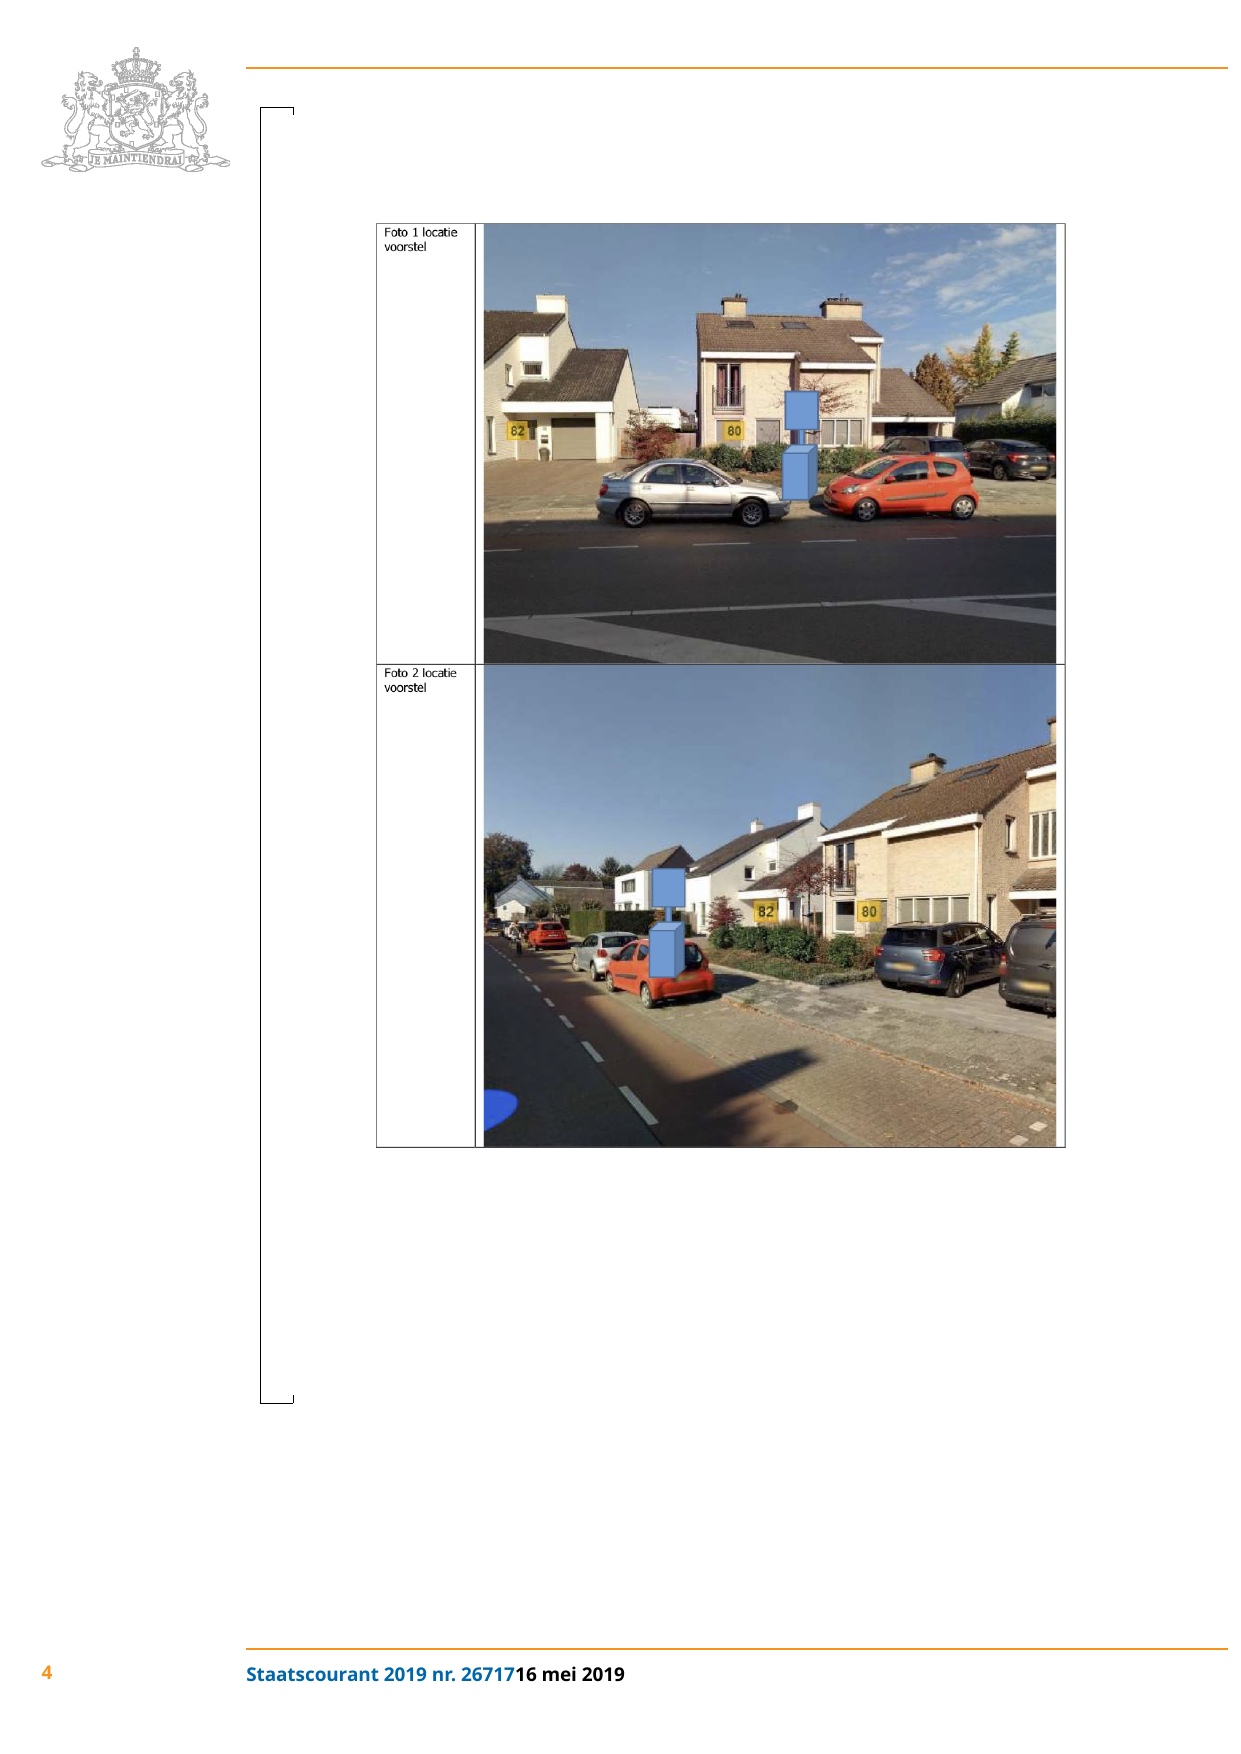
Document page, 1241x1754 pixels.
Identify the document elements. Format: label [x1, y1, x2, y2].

picture [41, 47, 231, 172]
picture [268, 115, 1173, 1395]
